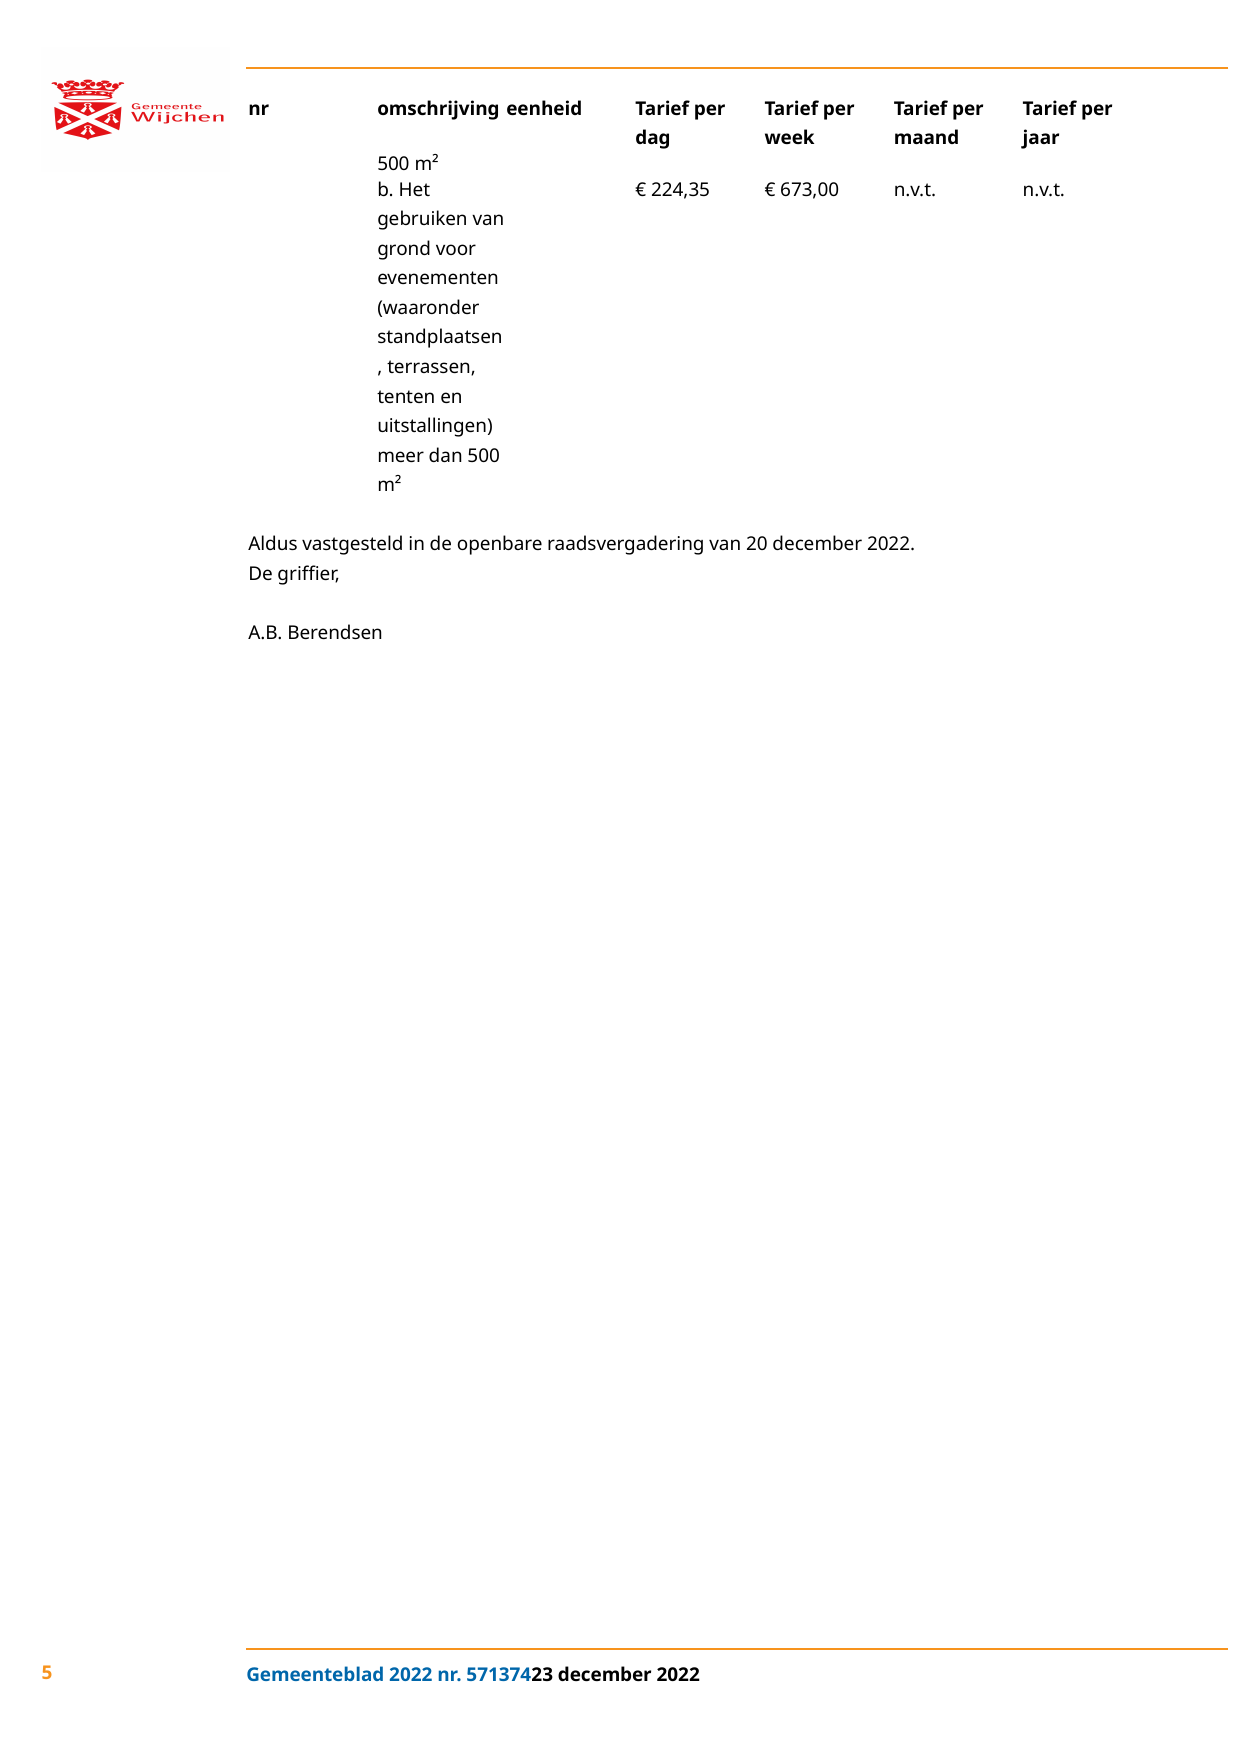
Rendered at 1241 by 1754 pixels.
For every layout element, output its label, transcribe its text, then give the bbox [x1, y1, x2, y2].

table_cell € 673,00 [764, 176, 893, 497]
table_cell [764, 150, 893, 176]
table_cell [635, 150, 764, 176]
table_cell b. Het gebruiken van grond voor evenementen (waaronder standplaatsen, terrassen, tenten en uitstallingen) meer dan 500 m² [377, 176, 506, 497]
table_cell [248, 150, 377, 176]
table_cell [506, 150, 635, 176]
table_cell [1023, 150, 1152, 176]
text A.B. Berendsen [248, 619, 1152, 645]
table_cell n.v.t. [894, 176, 1022, 497]
table_header Tarief per week [764, 95, 893, 150]
table_header eenheid [506, 95, 635, 150]
picture [41, 47, 231, 172]
table_cell 500 m² [377, 150, 506, 176]
table_header Tarief per maand [894, 95, 1022, 150]
table_cell [894, 150, 1022, 176]
table_header omschrijving [377, 95, 506, 150]
table_cell [506, 176, 635, 497]
table_header nr [248, 95, 377, 150]
text Aldus vastgesteld in de openbare raadsvergadering van 20 december 2022. [248, 530, 1152, 556]
table_header Tarief per dag [635, 95, 764, 150]
table_header Tarief per jaar [1023, 95, 1152, 150]
table_cell € 224,35 [635, 176, 764, 497]
text De griffier, [248, 560, 1152, 586]
table_cell [248, 176, 377, 497]
table_cell n.v.t. [1023, 176, 1152, 497]
